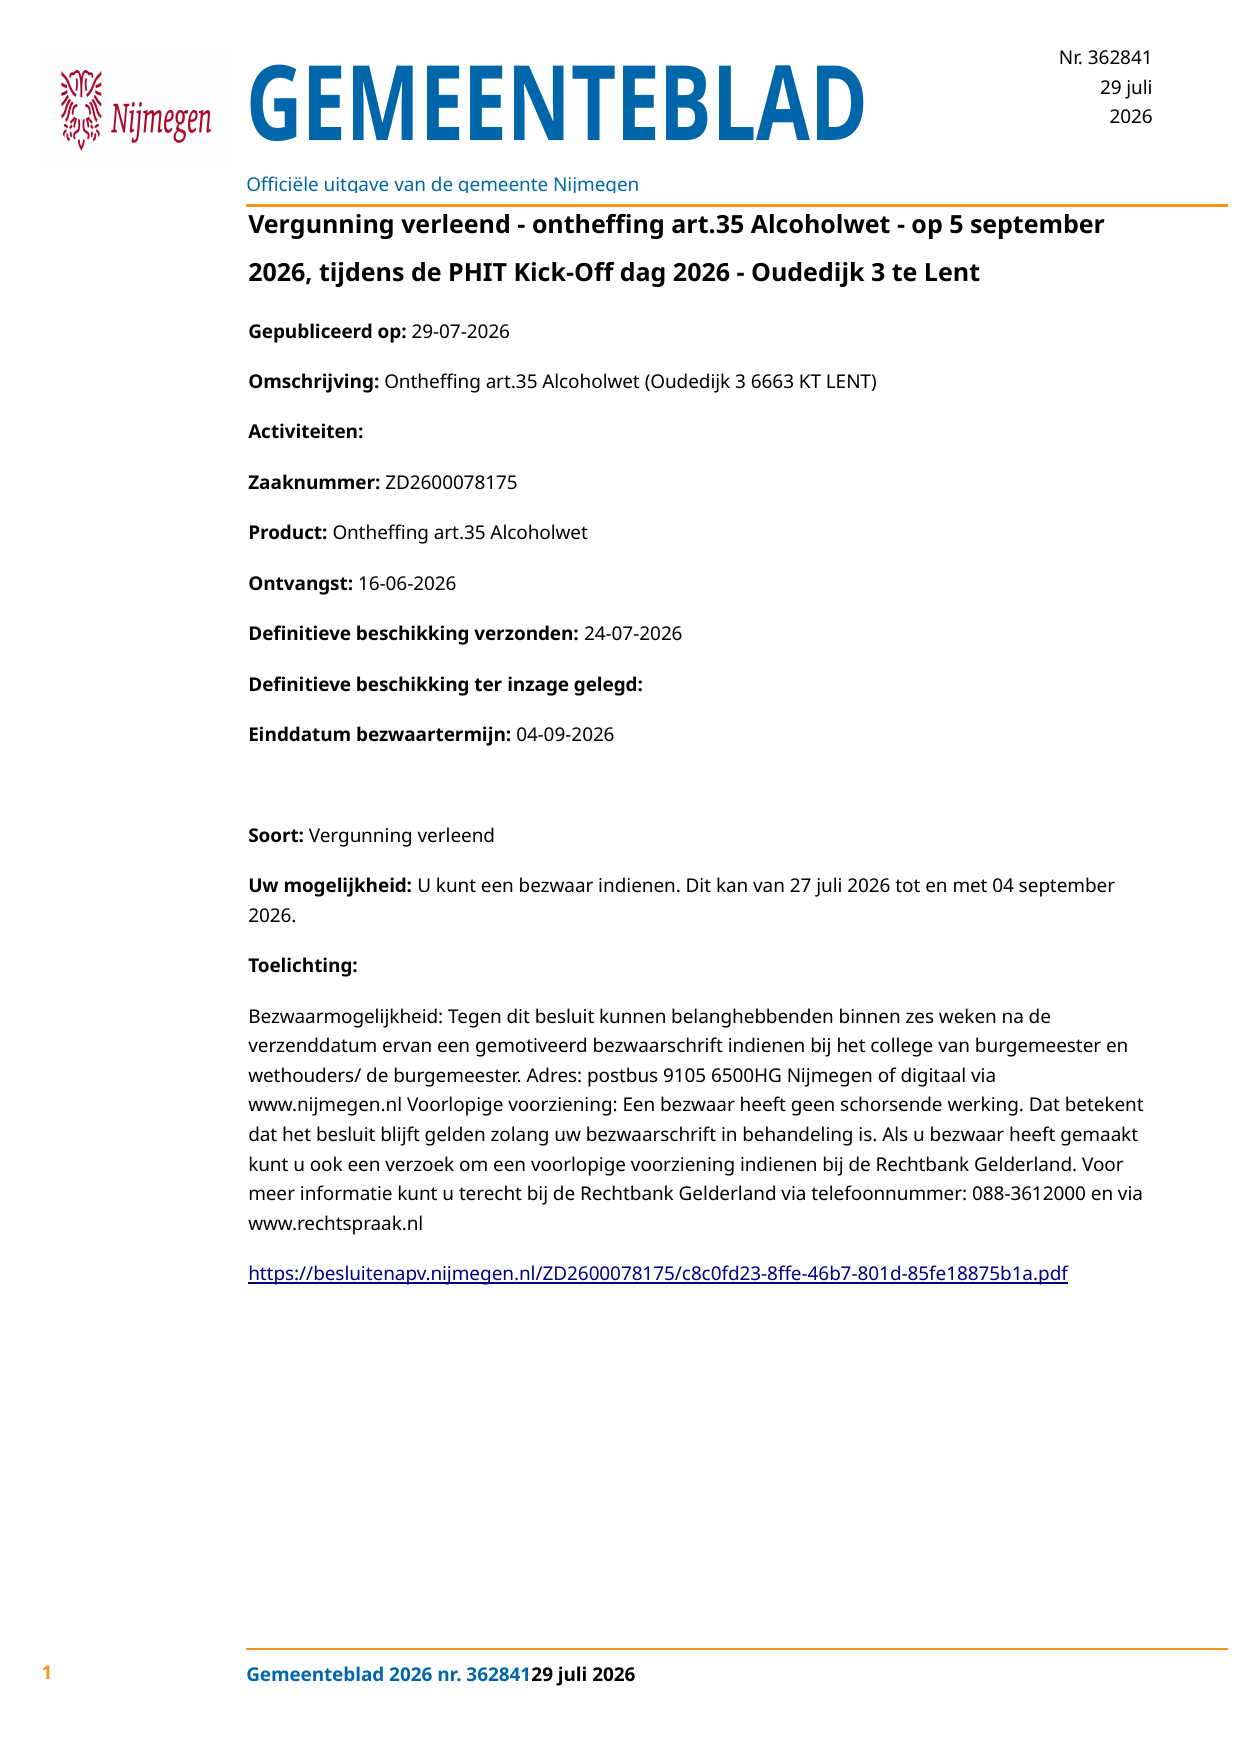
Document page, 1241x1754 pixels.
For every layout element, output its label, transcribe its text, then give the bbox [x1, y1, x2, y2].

text Ontvangst: 16-06-2026 [248, 570, 1152, 596]
text Zaaknummer: ZD2600078175 [248, 469, 1152, 495]
text Toelichting: [248, 952, 1152, 978]
text Bezwaarmogelijkheid: Tegen dit besluit kunnen belanghebbenden binnen zes weken na de verzenddatum ervan een gemotiveerd bezwaarschrift indienen bij het college van burgemeester en wethouders/ de burgemeester. Adres: postbus 9105 6500HG Nijmegen of digitaal via www.nijmegen.nl Voorlopige voorziening: Een bezwaar heeft geen schorsende werking. Dat betekent dat het besluit blijft gelden zolang uw bezwaarschrift in behandeling is. Als u bezwaar heeft gemaakt kunt u ook een verzoek om een voorlopige voorziening indienen bij de Rechtbank Gelderland. Voor meer informatie kunt u terecht bij de Rechtbank Gelderland via telefoonnummer: 088-3612000 en via www.rechtspraak.nl [248, 1003, 1152, 1236]
text Vergunning verleend - ontheffing art.35 Alcoholwet - op 5 september 2026, tijdens de PHIT Kick-Off dag 2026 - Oudedijk 3 te Lent [248, 207, 1152, 288]
text Einddatum bezwaartermijn: 04-09-2026 [248, 721, 1152, 747]
text Soort: Vergunning verleend [248, 822, 1152, 848]
text https://besluitenapv.nijmegen.nl/ZD2600078175/c8c0fd23-8ffe-46b7-801d-85fe18875b1a.pdf [248, 1260, 1152, 1286]
text Definitieve beschikking ter inzage gelegd: [248, 671, 1152, 697]
text Definitieve beschikking verzonden: 24-07-2026 [248, 620, 1152, 646]
text Gepubliceerd op: 29-07-2026 [248, 318, 1152, 344]
text Omschrijving: Ontheffing art.35 Alcoholwet (Oudedijk 3 6663 KT LENT) [248, 368, 1152, 394]
picture [41, 47, 231, 172]
text Uw mogelijkheid: U kunt een bezwaar indienen. Dit kan van 27 juli 2026 tot en met 04 september 2026. [248, 872, 1152, 928]
text Product: Ontheffing art.35 Alcoholwet [248, 519, 1152, 545]
text Activiteiten: [248, 419, 1152, 444]
